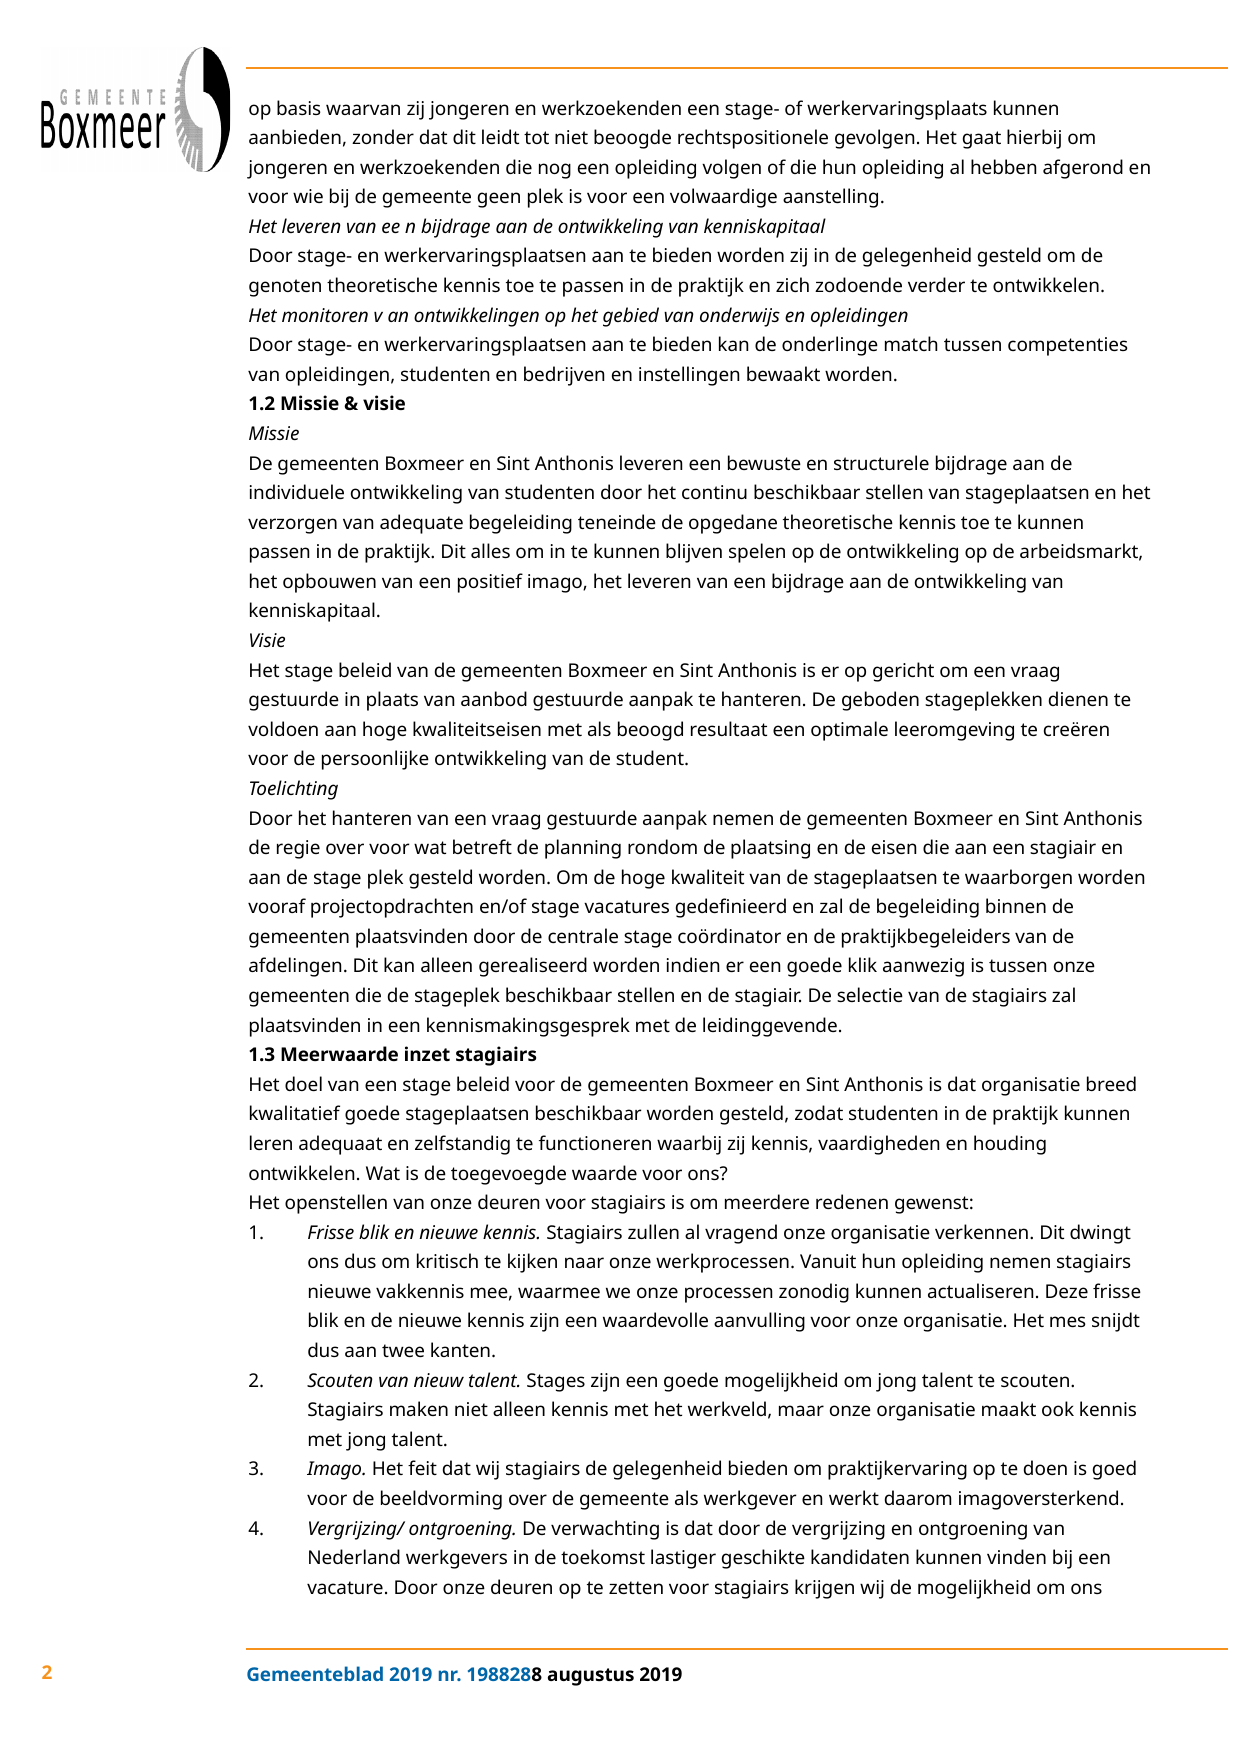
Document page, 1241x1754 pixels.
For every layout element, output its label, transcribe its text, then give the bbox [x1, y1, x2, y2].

list Imago. Het feit dat wij stagiairs de gelegenheid bieden om praktijkervaring op te doen is goed voor de beeldvorming over de gemeente als werkgever en werkt daarom imagoversterkend. [248, 1456, 1152, 1511]
text op basis waarvan zij jongeren en werkzoekenden een stage- of werkervaringsplaats kunnen aanbieden, zonder dat dit leidt tot niet beoogde rechtspositionele gevolgen. Het gaat hierbij om jongeren en werkzoekenden die nog een opleiding volgen of die hun opleiding al hebben afgerond en voor wie bij de gemeente geen plek is voor een volwaardige aanstelling. [248, 95, 1152, 209]
list Frisse blik en nieuwe kennis. Stagiairs zullen al vragend onze organisatie verkennen. Dit dwingt ons dus om kritisch te kijken naar onze werkprocessen. Vanuit hun opleiding nemen stagiairs nieuwe vakkennis mee, waarmee we onze processen zonodig kunnen actualiseren. Deze frisse blik en de nieuwe kennis zijn een waardevolle aanvulling voor onze organisatie. Het mes snijdt dus aan twee kanten. [248, 1219, 1152, 1363]
text Visie [248, 627, 1152, 653]
text Door het hanteren van een vraag gestuurde aanpak nemen de gemeenten Boxmeer en Sint Anthonis de regie over voor wat betreft de planning rondom de plaatsing en de eisen die aan een stagiair en aan de stage plek gesteld worden. Om de hoge kwaliteit van de stageplaatsen te waarborgen worden vooraf projectopdrachten en/of stage vacatures gedefinieerd en zal de begeleiding binnen de gemeenten plaatsvinden door de centrale stage coördinator en de praktijkbegeleiders van de afdelingen. Dit kan alleen gerealiseerd worden indien er een goede klik aanwezig is tussen onze gemeenten die de stageplek beschikbaar stellen en de stagiair. De selectie van de stagiairs zal plaatsvinden in een kennismakingsgesprek met de leidinggevende. [248, 805, 1152, 1038]
text Toelichting [248, 775, 1152, 801]
text Het leveren van ee n bijdrage aan de ontwikkeling van kenniskapitaal [248, 213, 1152, 239]
list Vergrijzing/ ontgroening. De verwachting is dat door de vergrijzing en ontgroening van Nederland werkgevers in de toekomst lastiger geschikte kandidaten kunnen vinden bij een vacature. Door onze deuren op te zetten voor stagiairs krijgen wij de mogelijkheid om ons [248, 1515, 1152, 1600]
text Het doel van een stage beleid voor de gemeenten Boxmeer en Sint Anthonis is dat organisatie breed kwalitatief goede stageplaatsen beschikbaar worden gesteld, zodat studenten in de praktijk kunnen leren adequaat en zelfstandig te functioneren waarbij zij kennis, vaardigheden en houding ontwikkelen. Wat is de toegevoegde waarde voor ons? [248, 1071, 1152, 1186]
text Het monitoren v an ontwikkelingen op het gebied van onderwijs en opleidingen [248, 302, 1152, 328]
list Scouten van nieuw talent. Stages zijn een goede mogelijkheid om jong talent te scouten. Stagiairs maken niet alleen kennis met het werkveld, maar onze organisatie maakt ook kennis met jong talent. [248, 1367, 1152, 1452]
text Het openstellen van onze deuren voor stagiairs is om meerdere redenen gewenst: [248, 1189, 1152, 1215]
text Missie [248, 420, 1152, 446]
picture [41, 47, 231, 172]
text Door stage- en werkervaringsplaatsen aan te bieden kan de onderlinge match tussen competenties van opleidingen, studenten en bedrijven en instellingen bewaakt worden. [248, 331, 1152, 387]
text 1.3 Meerwaarde inzet stagiairs [248, 1041, 1152, 1067]
text Door stage- en werkervaringsplaatsen aan te bieden worden zij in de gelegenheid gesteld om de genoten theoretische kennis toe te passen in de praktijk en zich zodoende verder te ontwikkelen. [248, 243, 1152, 298]
text 1.2 Missie & visie [248, 391, 1152, 416]
text De gemeenten Boxmeer en Sint Anthonis leveren een bewuste en structurele bijdrage aan de individuele ontwikkeling van studenten door het continu beschikbaar stellen van stageplaatsen en het verzorgen van adequate begeleiding teneinde de opgedane theoretische kennis toe te kunnen passen in de praktijk. Dit alles om in te kunnen blijven spelen op de ontwikkeling op de arbeidsmarkt, het opbouwen van een positief imago, het leveren van een bijdrage aan de ontwikkeling van kenniskapitaal. [248, 450, 1152, 623]
text Het stage beleid van de gemeenten Boxmeer en Sint Anthonis is er op gericht om een vraag gestuurde in plaats van aanbod gestuurde aanpak te hanteren. De geboden stageplekken dienen te voldoen aan hoge kwaliteitseisen met als beoogd resultaat een optimale leeromgeving te creëren voor de persoonlijke ontwikkeling van de student. [248, 657, 1152, 771]
